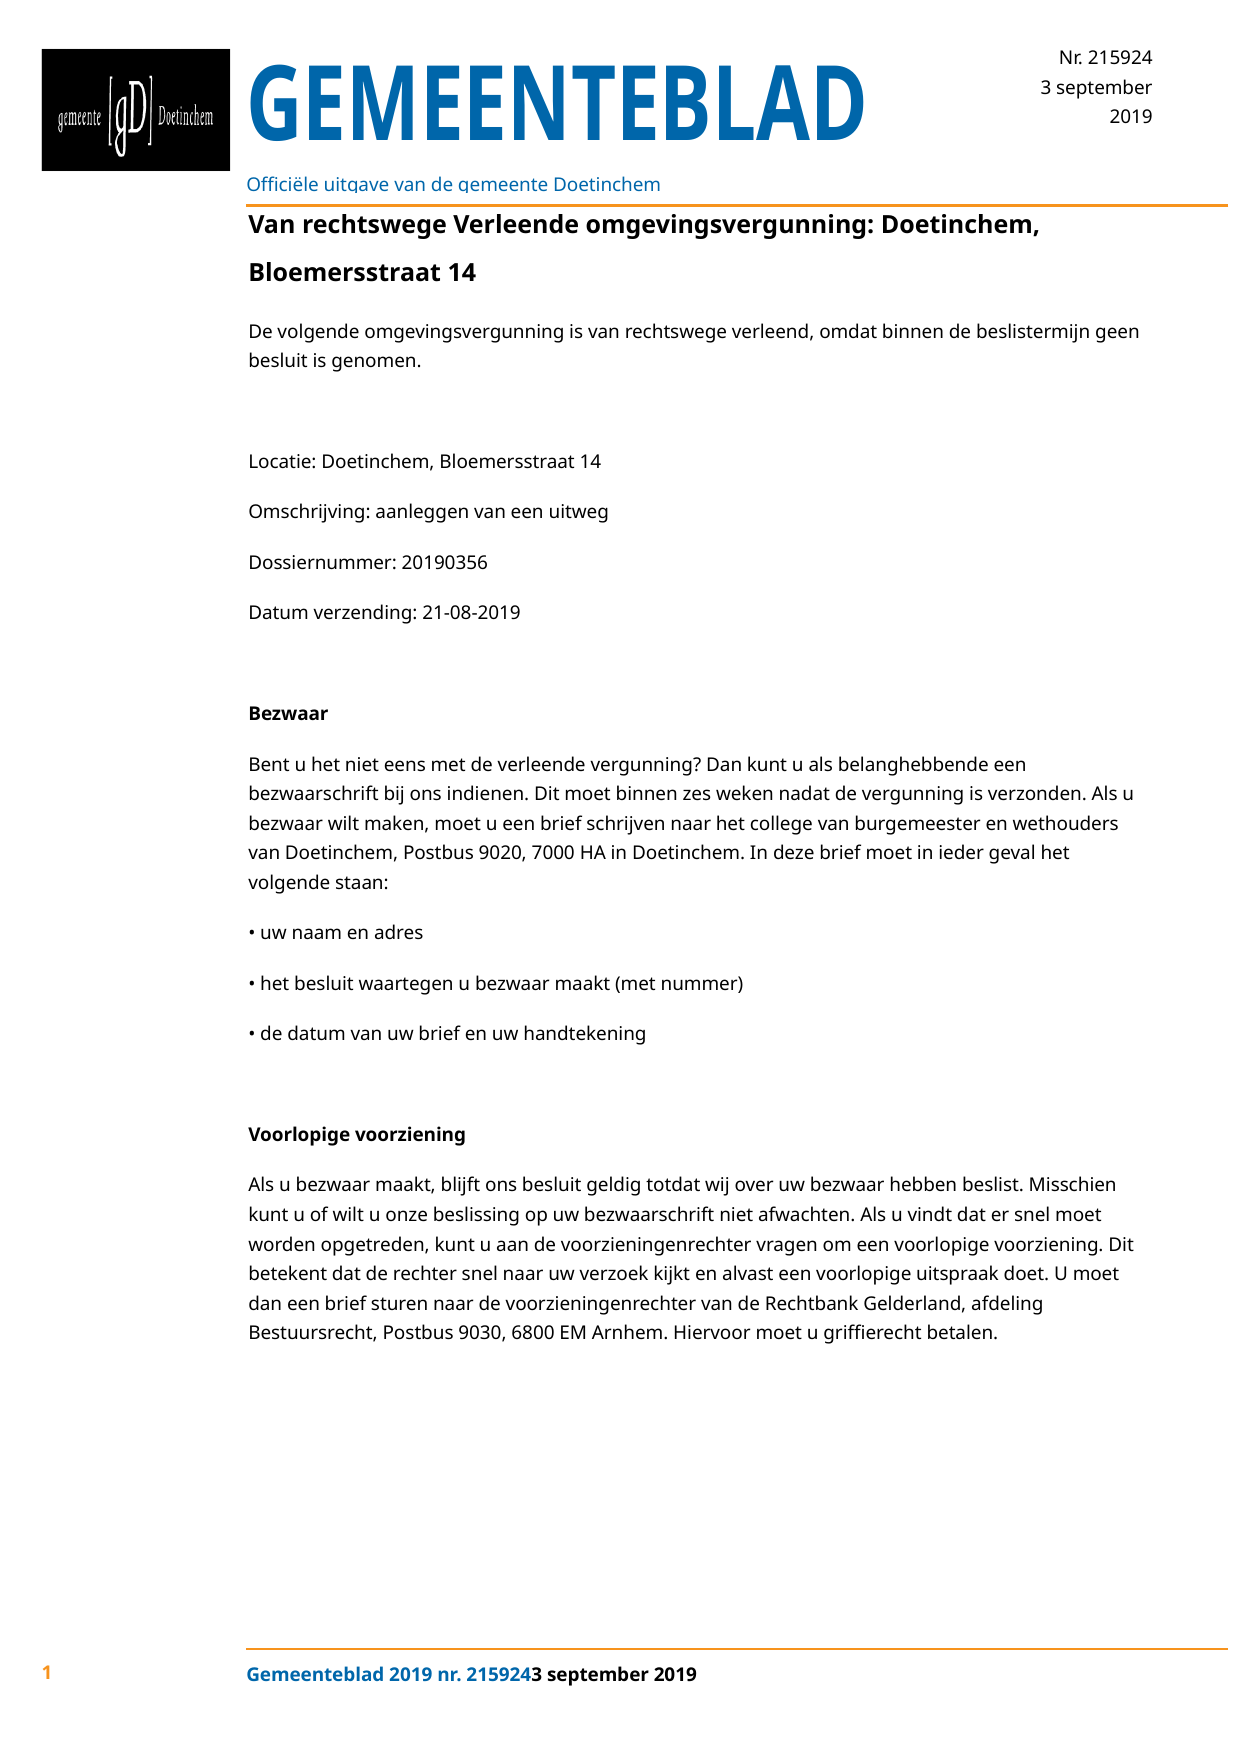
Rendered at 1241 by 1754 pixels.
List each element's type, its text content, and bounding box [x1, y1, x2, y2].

text • het besluit waartegen u bezwaar maakt (met nummer) [248, 970, 1152, 996]
text Omschrijving: aanleggen van een uitweg [248, 499, 1152, 524]
text Van rechtswege Verleende omgevingsvergunning: Doetinchem, Bloemersstraat 14 [248, 207, 1152, 288]
text Locatie: Doetinchem, Bloemersstraat 14 [248, 448, 1152, 474]
text Als u bezwaar maakt, blijft ons besluit geldig totdat wij over uw bezwaar hebben beslist. Misschien kunt u of wilt u onze beslissing op uw bezwaarschrift niet afwachten. Als u vindt dat er snel moet worden opgetreden, kunt u aan de voorzieningenrechter vragen om een voorlopige voorziening. Dit betekent dat de rechter snel naar uw verzoek kijkt en alvast een voorlopige uitspraak doet. U moet dan een brief sturen naar de voorzieningenrechter van de Rechtbank Gelderland, afdeling Bestuursrecht, Postbus 9030, 6800 EM Arnhem. Hiervoor moet u griffierecht betalen. [248, 1172, 1152, 1345]
text Datum verzending: 21-08-2019 [248, 599, 1152, 625]
text • uw naam en adres [248, 919, 1152, 945]
text Bent u het niet eens met de verleende vergunning? Dan kunt u als belanghebbende een bezwaarschrift bij ons indienen. Dit moet binnen zes weken nadat de vergunning is verzonden. Als u bezwaar wilt maken, moet u een brief schrijven naar het college van burgemeester en wethouders van Doetinchem, Postbus 9020, 7000 HA in Doetinchem. In deze brief moet in ieder geval het volgende staan: [248, 751, 1152, 895]
text • de datum van uw brief en uw handtekening [248, 1020, 1152, 1046]
text Voorlopige voorziening [248, 1121, 1152, 1147]
text De volgende omgevingsvergunning is van rechtswege verleend, omdat binnen de beslistermijn geen besluit is genomen. [248, 318, 1152, 373]
picture [41, 47, 231, 172]
text Bezwaar [248, 700, 1152, 726]
text Dossiernummer: 20190356 [248, 549, 1152, 575]
